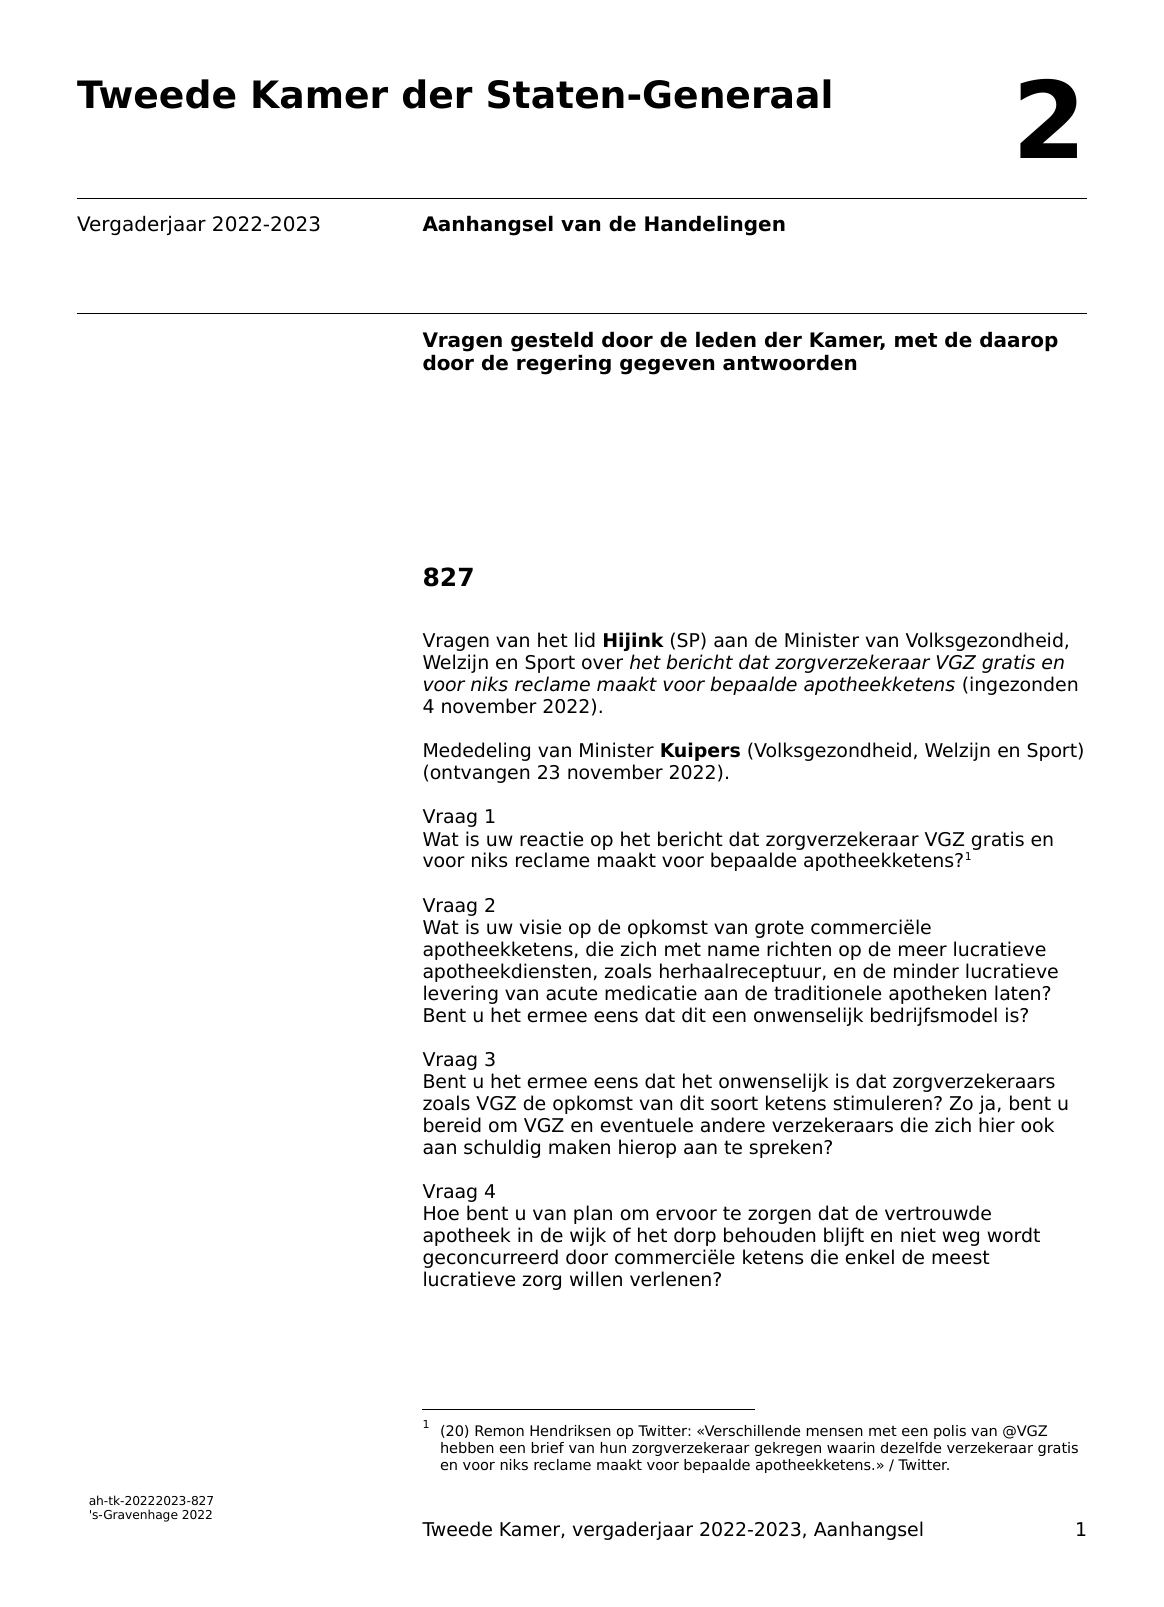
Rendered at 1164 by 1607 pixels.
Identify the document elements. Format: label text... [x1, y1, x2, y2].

text Vraag 2 [422, 894, 1087, 917]
text Vraag 1 [422, 806, 1087, 828]
text Wat is uw visie op de opkomst van grote commerciële apotheekketens, die zich met name richten op de meer lucratieve apotheekdiensten, zoals herhaalreceptuur, en de minder lucratieve levering van acute medicatie aan de traditionele apotheken laten? Bent u het ermee eens dat dit een onwenselijk bedrijfsmodel is? [422, 917, 1087, 1026]
text 827 [422, 563, 1087, 592]
table_cell Vragen gesteld door de leden der Kamer, met de daarop door de regering gegeven antwoorden [422, 314, 1087, 375]
text (20) Remon Hendriksen op Twitter: «Verschillende mensen met een polis van @VGZ hebben een brief van hun zorgverzekeraar gekregen waarin dezelfde verzekeraar gratis en voor niks reclame maakt voor bepaalde apotheekketens.» / Twitter. [422, 1418, 1087, 1474]
table_cell [77, 314, 422, 375]
text ah-tk-20222023-827 [88, 1494, 323, 1508]
table_header Tweede Kamer der Staten-Generaal [77, 59, 886, 198]
text Vragen van het lid Hijink (SP) aan de Minister van Volksgezondheid, Welzijn en Sport over het bericht dat zorgverzekeraar VGZ gratis en voor niks reclame maakt voor bepaalde apotheekketens (ingezonden 4 november 2022). [422, 630, 1087, 718]
table_cell Aanhangsel van de Handelingen [422, 199, 1087, 313]
text 's-Gravenhage 2022 [88, 1508, 323, 1522]
text Wat is uw reactie op het bericht dat zorgverzekeraar VGZ gratis en voor niks reclame maakt voor bepaalde apotheekketens? [422, 828, 1087, 872]
text Vraag 4 [422, 1181, 1087, 1203]
table_header 2 [886, 59, 1087, 198]
table_cell Vergaderjaar 2022-2023 [77, 199, 422, 313]
text Mededeling van Minister Kuipers (Volksgezondheid, Welzijn en Sport) (ontvangen 23 november 2022). [422, 740, 1087, 784]
text Hoe bent u van plan om ervoor te zorgen dat de vertrouwde apotheek in de wijk of het dorp behouden blijft en niet weg wordt geconcurreerd door commerciële ketens die enkel de meest lucratieve zorg willen verlenen? [422, 1203, 1087, 1291]
text Vraag 3 [422, 1049, 1087, 1071]
text Bent u het ermee eens dat het onwenselijk is dat zorgverzekeraars zoals VGZ de opkomst van dit soort ketens stimuleren? Zo ja, bent u bereid om VGZ en eventuele andere verzekeraars die zich hier ook aan schuldig maken hierop aan te spreken? [422, 1071, 1087, 1158]
